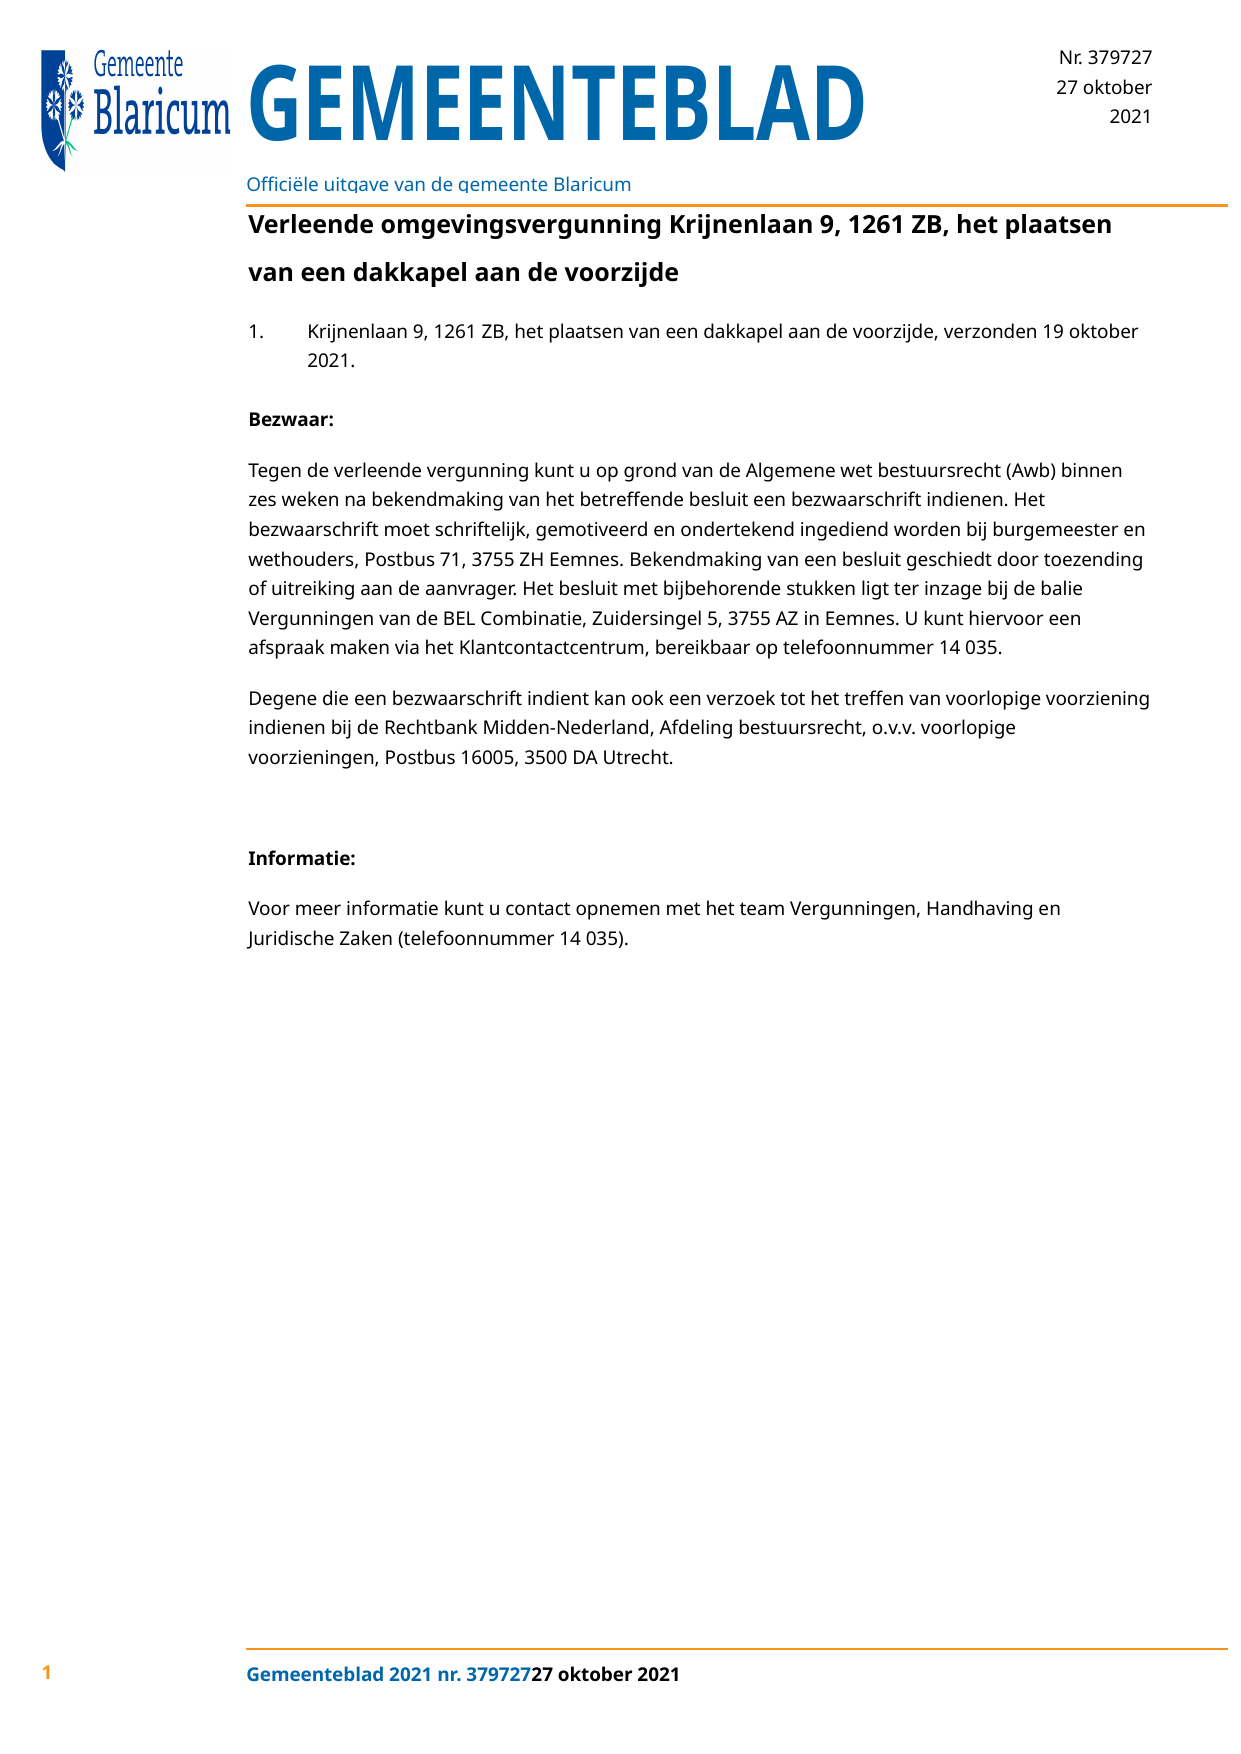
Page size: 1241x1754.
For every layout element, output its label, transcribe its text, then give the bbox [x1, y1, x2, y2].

text Voor meer informatie kunt u contact opnemen met het team Vergunningen, Handhaving en Juridische Zaken (telefoonnummer 14 035). [248, 895, 1152, 951]
text Bezwaar: [248, 407, 1152, 432]
text Degene die een bezwaarschrift indient kan ook een verzoek tot het treffen van voorlopige voorziening indienen bij de Rechtbank Midden-Nederland, Afdeling bestuursrecht, o.v.v. voorlopige voorzieningen, Postbus 16005, 3500 DA Utrecht. [248, 685, 1152, 770]
text Informatie: [248, 845, 1152, 871]
list Krijnenlaan 9, 1261 ZB, het plaatsen van een dakkapel aan de voorzijde, verzonden 19 oktober 2021. [248, 318, 1152, 373]
picture [41, 47, 231, 172]
text Tegen de verleende vergunning kunt u op grond van de Algemene wet bestuursrecht (Awb) binnen zes weken na bekendmaking van het betreffende besluit een bezwaarschrift indienen. Het bezwaarschrift moet schriftelijk, gemotiveerd en ondertekend ingediend worden bij burgemeester en wethouders, Postbus 71, 3755 ZH Eemnes. Bekendmaking van een besluit geschiedt door toezending of uitreiking aan de aanvrager. Het besluit met bijbehorende stukken ligt ter inzage bij de balie Vergunningen van de BEL Combinatie, Zuidersingel 5, 3755 AZ in Eemnes. U kunt hiervoor een afspraak maken via het Klantcontactcentrum, bereikbaar op telefoonnummer 14 035. [248, 457, 1152, 660]
text Verleende omgevingsvergunning Krijnenlaan 9, 1261 ZB, het plaatsen van een dakkapel aan de voorzijde [248, 207, 1152, 288]
